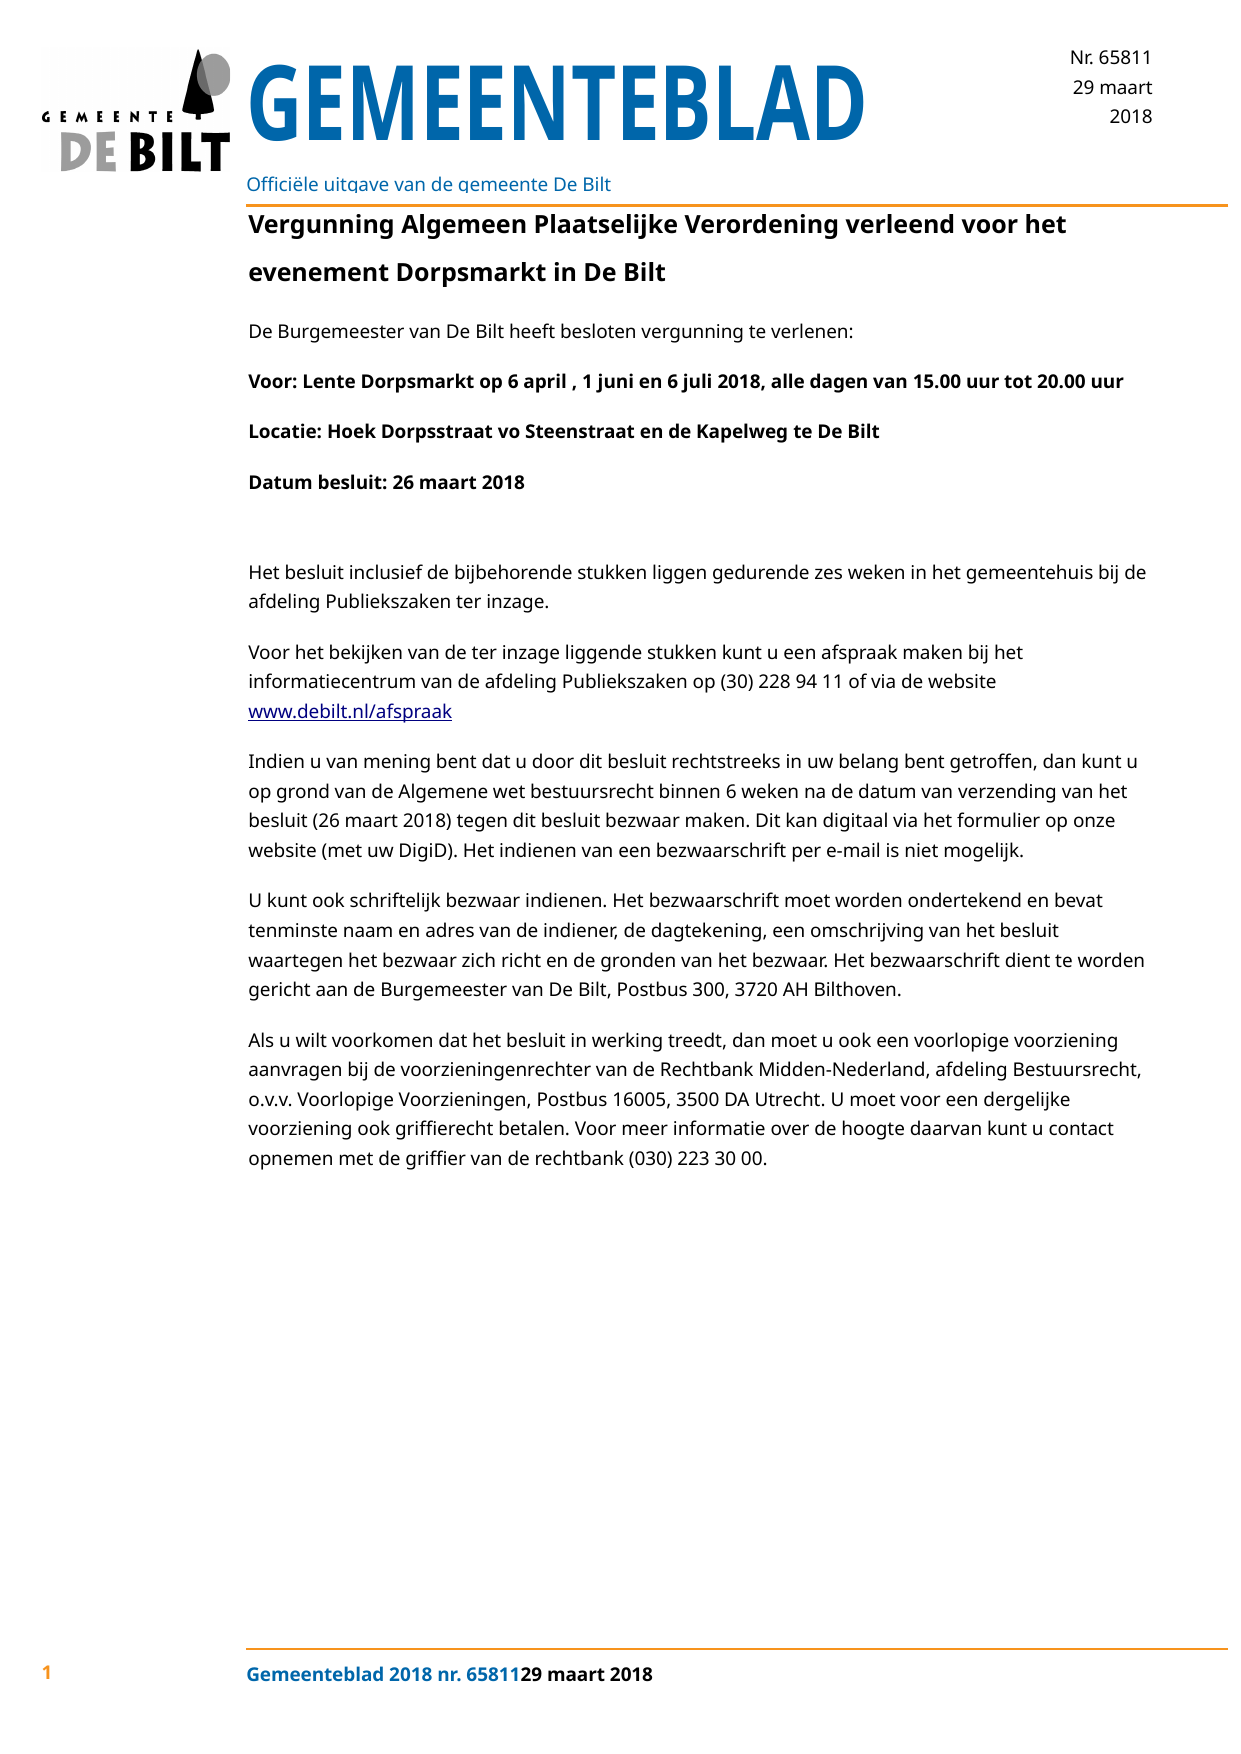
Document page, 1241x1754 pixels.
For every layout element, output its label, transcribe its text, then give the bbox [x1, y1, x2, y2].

text Vergunning Algemeen Plaatselijke Verordening verleend voor het evenement Dorpsmarkt in De Bilt [248, 207, 1152, 288]
text Datum besluit: 26 maart 2018 [248, 469, 1152, 495]
text Indien u van mening bent dat u door dit besluit rechtstreeks in uw belang bent getroffen, dan kunt u op grond van de Algemene wet bestuursrecht binnen 6 weken na de datum van verzending van het besluit (26 maart 2018) tegen dit besluit bezwaar maken. Dit kan digitaal via het formulier op onze website (met uw DigiD). Het indienen van een bezwaarschrift per e-mail is niet mogelijk. [248, 748, 1152, 863]
text U kunt ook schriftelijk bezwaar indienen. Het bezwaarschrift moet worden ondertekend en bevat tenminste naam en adres van de indiener, de dagtekening, een omschrijving van het besluit waartegen het bezwaar zich richt en de gronden van het bezwaar. Het bezwaarschrift dient te worden gericht aan de Burgemeester van De Bilt, Postbus 300, 3720 AH Bilthoven. [248, 888, 1152, 1002]
text Het besluit inclusief de bijbehorende stukken liggen gedurende zes weken in het gemeentehuis bij de afdeling Publiekszaken ter inzage. [248, 559, 1152, 614]
text Als u wilt voorkomen dat het besluit in werking treedt, dan moet u ook een voorlopige voorziening aanvragen bij de voorzieningenrechter van de Rechtbank Midden-Nederland, afdeling Bestuursrecht, o.v.v. Voorlopige Voorzieningen, Postbus 16005, 3500 DA Utrecht. U moet voor een dergelijke voorziening ook griffierecht betalen. Voor meer informatie over de hoogte daarvan kunt u contact opnemen met de griffier van de rechtbank (030) 223 30 00. [248, 1027, 1152, 1171]
text Voor: Lente Dorpsmarkt op 6 april , 1 juni en 6 juli 2018, alle dagen van 15.00 uur tot 20.00 uur [248, 368, 1152, 394]
picture [41, 47, 231, 172]
text De Burgemeester van De Bilt heeft besloten vergunning te verlenen: [248, 318, 1152, 344]
text Locatie: Hoek Dorpsstraat vo Steenstraat en de Kapelweg te De Bilt [248, 419, 1152, 444]
text Voor het bekijken van de ter inzage liggende stukken kunt u een afspraak maken bij het informatiecentrum van de afdeling Publiekszaken op (30) 228 94 11 of via de website www.debilt.nl/afspraak [248, 639, 1152, 724]
